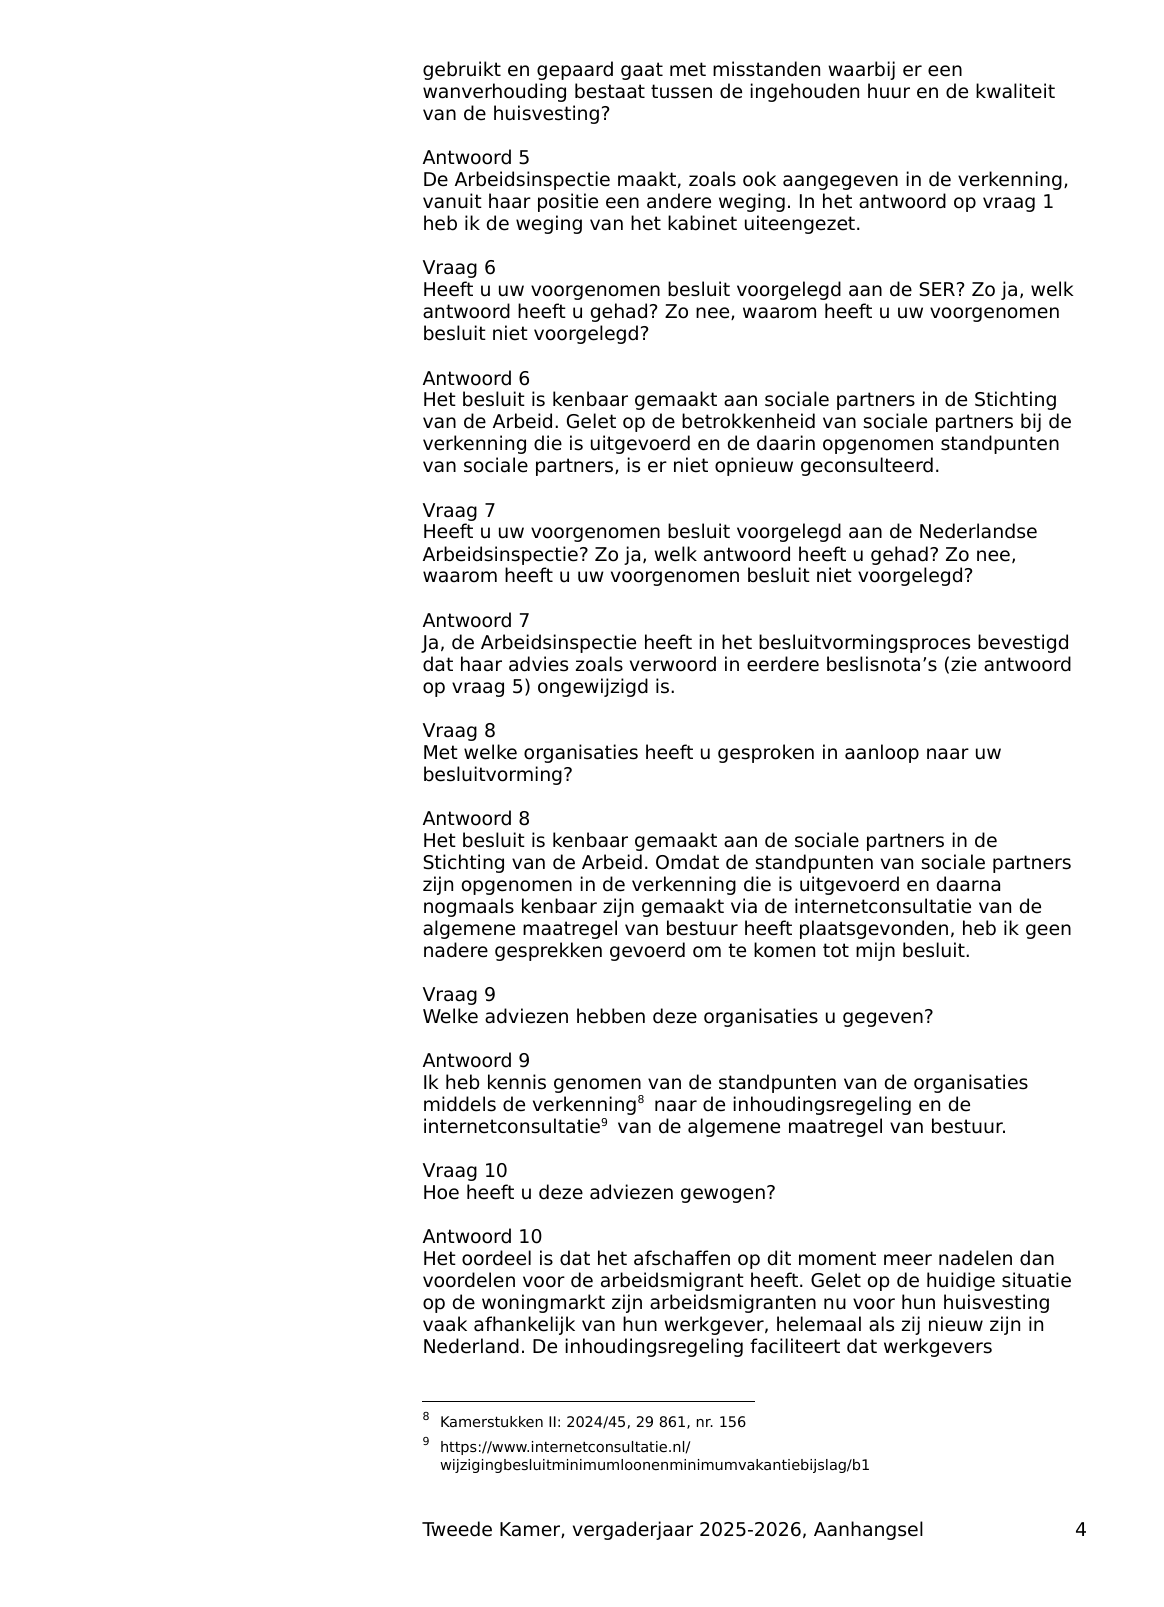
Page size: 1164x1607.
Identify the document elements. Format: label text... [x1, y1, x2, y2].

text De Arbeidsinspectie maakt, zoals ook aangegeven in de verkenning, vanuit haar positie een andere weging. In het antwoord op vraag 1 heb ik de weging van het kabinet uiteengezet. [422, 169, 1087, 235]
text Heeft u uw voorgenomen besluit voorgelegd aan de SER? Zo ja, welk antwoord heeft u gehad? Zo nee, waarom heeft u uw voorgenomen besluit niet voorgelegd? [422, 279, 1087, 345]
text Het oordeel is dat het afschaffen op dit moment meer nadelen dan voordelen voor de arbeidsmigrant heeft. Gelet op de huidige situatie op de woningmarkt zijn arbeidsmigranten nu voor hun huisvesting vaak afhankelijk van hun werkgever, helemaal als zij nieuw zijn in Nederland. De inhoudingsregeling faciliteert dat werkgevers [422, 1248, 1087, 1358]
text Vraag 6 [422, 257, 1087, 279]
text Welke adviezen hebben deze organisaties u gegeven? [422, 1006, 1087, 1028]
text Antwoord 8 [422, 808, 1087, 830]
text Vraag 10 [422, 1160, 1087, 1182]
text gebruikt en gepaard gaat met misstanden waarbij er een wanverhouding bestaat tussen de ingehouden huur en de kwaliteit van de huisvesting? [422, 59, 1087, 125]
text Vraag 9 [422, 984, 1087, 1006]
text Antwoord 10 [422, 1226, 1087, 1248]
text Antwoord 9 [422, 1050, 1087, 1072]
text Antwoord 5 [422, 147, 1087, 169]
text Heeft u uw voorgenomen besluit voorgelegd aan de Nederlandse Arbeidsinspectie? Zo ja, welk antwoord heeft u gehad? Zo nee, waarom heeft u uw voorgenomen besluit niet voorgelegd? [422, 521, 1087, 587]
text Antwoord 6 [422, 367, 1087, 389]
text Vraag 8 [422, 720, 1087, 742]
text Het besluit is kenbaar gemaakt aan de sociale partners in de Stichting van de Arbeid. Omdat de standpunten van sociale partners zijn opgenomen in de verkenning die is uitgevoerd en daarna nogmaals kenbaar zijn gemaakt via de internetconsultatie van de algemene maatregel van bestuur heeft plaatsgevonden, heb ik geen nadere gesprekken gevoerd om te komen tot mijn besluit. [422, 830, 1087, 962]
text Het besluit is kenbaar gemaakt aan sociale partners in de Stichting van de Arbeid. Gelet op de betrokkenheid van sociale partners bij de verkenning die is uitgevoerd en de daarin opgenomen standpunten van sociale partners, is er niet opnieuw geconsulteerd. [422, 389, 1087, 477]
text Antwoord 7 [422, 609, 1087, 632]
text Met welke organisaties heeft u gesproken in aanloop naar uw besluitvorming? [422, 742, 1087, 786]
text Ik heb kennis genomen van de standpunten van de organisaties middels de verkenning naar de inhoudingsregeling en de internetconsultatie van de algemene maatregel van bestuur. [422, 1072, 1087, 1138]
text Hoe heeft u deze adviezen gewogen? [422, 1182, 1087, 1204]
text https://www.internetconsultatie.nl/wijzigingbesluitminimumloonenminimumvakantiebijslag/b1 [422, 1435, 1087, 1474]
text Vraag 7 [422, 499, 1087, 521]
text Ja, de Arbeidsinspectie heeft in het besluitvormingsproces bevestigd dat haar advies zoals verwoord in eerdere beslisnota’s (zie antwoord op vraag 5) ongewijzigd is. [422, 632, 1087, 697]
text Kamerstukken II: 2024/45, 29 861, nr. 156 [422, 1410, 1087, 1432]
